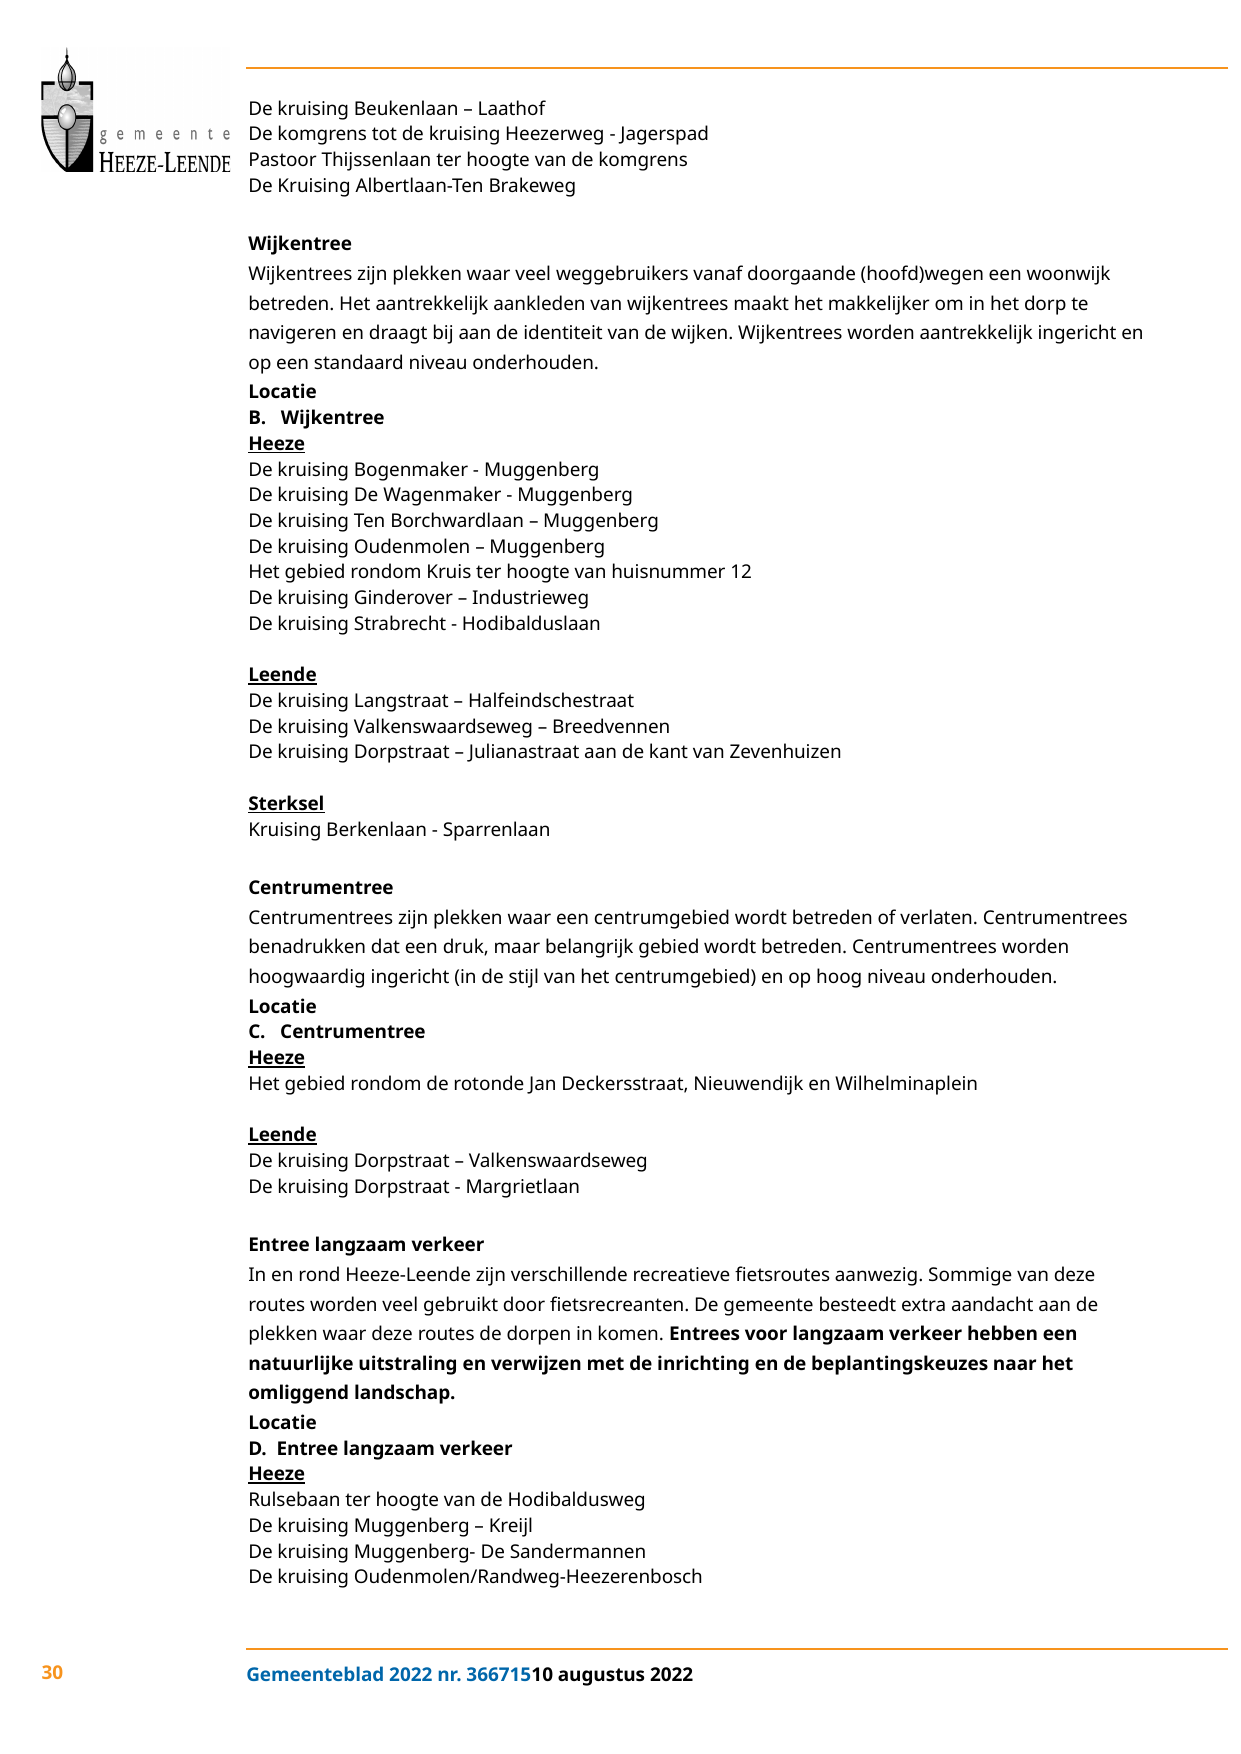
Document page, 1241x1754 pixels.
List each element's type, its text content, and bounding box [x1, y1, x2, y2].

table_cell Sterksel [248, 790, 1152, 816]
table_header Locatie [248, 993, 1152, 1019]
table_cell De Kruising Albertlaan-Ten Brakeweg [248, 172, 1152, 198]
table_cell Pastoor Thijssenlaan ter hoogte van de komgrens [248, 146, 1152, 172]
table_cell Leende [248, 662, 1152, 687]
table_cell Heeze [248, 1044, 1152, 1070]
table_cell De kruising Ginderover – Industrieweg [248, 584, 1152, 610]
text Centrumentree [248, 874, 1152, 900]
table_cell De kruising Strabrecht - Hodibalduslaan [248, 610, 1152, 636]
table_cell Kruising Berkenlaan - Sparrenlaan [248, 816, 1152, 842]
table_cell D. Entree langzaam verkeer [248, 1435, 1152, 1461]
table_cell Rulsebaan ter hoogte van de Hodibaldusweg [248, 1486, 1152, 1512]
table_cell De komgrens tot de kruising Heezerweg - Jagerspad [248, 121, 1152, 146]
table_cell De kruising Oudenmolen/Randweg-Heezerenbosch [248, 1564, 1152, 1589]
table_cell De kruising Muggenberg- De Sandermannen [248, 1538, 1152, 1563]
table_header Locatie [248, 379, 1152, 404]
table_cell Heeze [248, 1461, 1152, 1486]
table_cell De kruising De Wagenmaker - Muggenberg [248, 481, 1152, 507]
table_cell De kruising Ten Borchwardlaan – Muggenberg [248, 507, 1152, 533]
table_cell Het gebied rondom de rotonde Jan Deckersstraat, Nieuwendijk en Wilhelminaplein [248, 1070, 1152, 1096]
table_cell De kruising Valkenswaardseweg – Breedvennen [248, 713, 1152, 739]
table_cell De kruising Muggenberg – Kreijl [248, 1512, 1152, 1538]
table_cell De kruising Langstraat – Halfeindschestraat [248, 687, 1152, 713]
picture [41, 47, 231, 172]
table_cell B. Wijkentree [248, 404, 1152, 430]
text Entree langzaam verkeer [248, 1232, 1152, 1257]
table_cell [248, 1096, 1152, 1122]
table_cell De kruising Dorpstraat – Valkenswaardseweg [248, 1147, 1152, 1173]
table_cell Leende [248, 1122, 1152, 1147]
table_cell [248, 636, 1152, 662]
text In en rond Heeze-Leende zijn verschillende recreatieve fietsroutes aanwezig. Sommige van deze routes worden veel gebruikt door fietsrecreanten. De gemeente besteedt extra aandacht aan de plekken waar deze routes de dorpen in komen. Entrees voor langzaam verkeer hebben een natuurlijke uitstraling en verwijzen met de inrichting en de beplantingskeuzes naar het omliggend landschap. [248, 1261, 1152, 1405]
table_cell De kruising Oudenmolen – Muggenberg [248, 533, 1152, 559]
table_cell Heeze [248, 430, 1152, 456]
table_cell [248, 765, 1152, 790]
text Wijkentrees zijn plekken waar veel weggebruikers vanaf doorgaande (hoofd)wegen een woonwijk betreden. Het aantrekkelijk aankleden van wijkentrees maakt het makkelijker om in het dorp te navigeren en draagt bij aan de identiteit van de wijken. Wijkentrees worden aantrekkelijk ingericht en op een standaard niveau onderhouden. [248, 260, 1152, 374]
table_cell De kruising Dorpstraat – Julianastraat aan de kant van Zevenhuizen [248, 739, 1152, 764]
table_cell De kruising Bogenmaker - Muggenberg [248, 456, 1152, 481]
table_cell C. Centrumentree [248, 1019, 1152, 1044]
text Centrumentrees zijn plekken waar een centrumgebied wordt betreden of verlaten. Centrumentrees benadrukken dat een druk, maar belangrijk gebied wordt betreden. Centrumentrees worden hoogwaardig ingericht (in de stijl van het centrumgebied) en op hoog niveau onderhouden. [248, 904, 1152, 989]
table_header Locatie [248, 1409, 1152, 1435]
table_cell De kruising Dorpstraat - Margrietlaan [248, 1173, 1152, 1199]
text Wijkentree [248, 231, 1152, 256]
table_cell Het gebied rondom Kruis ter hoogte van huisnummer 12 [248, 559, 1152, 584]
table_cell De kruising Beukenlaan – Laathof [248, 95, 1152, 121]
